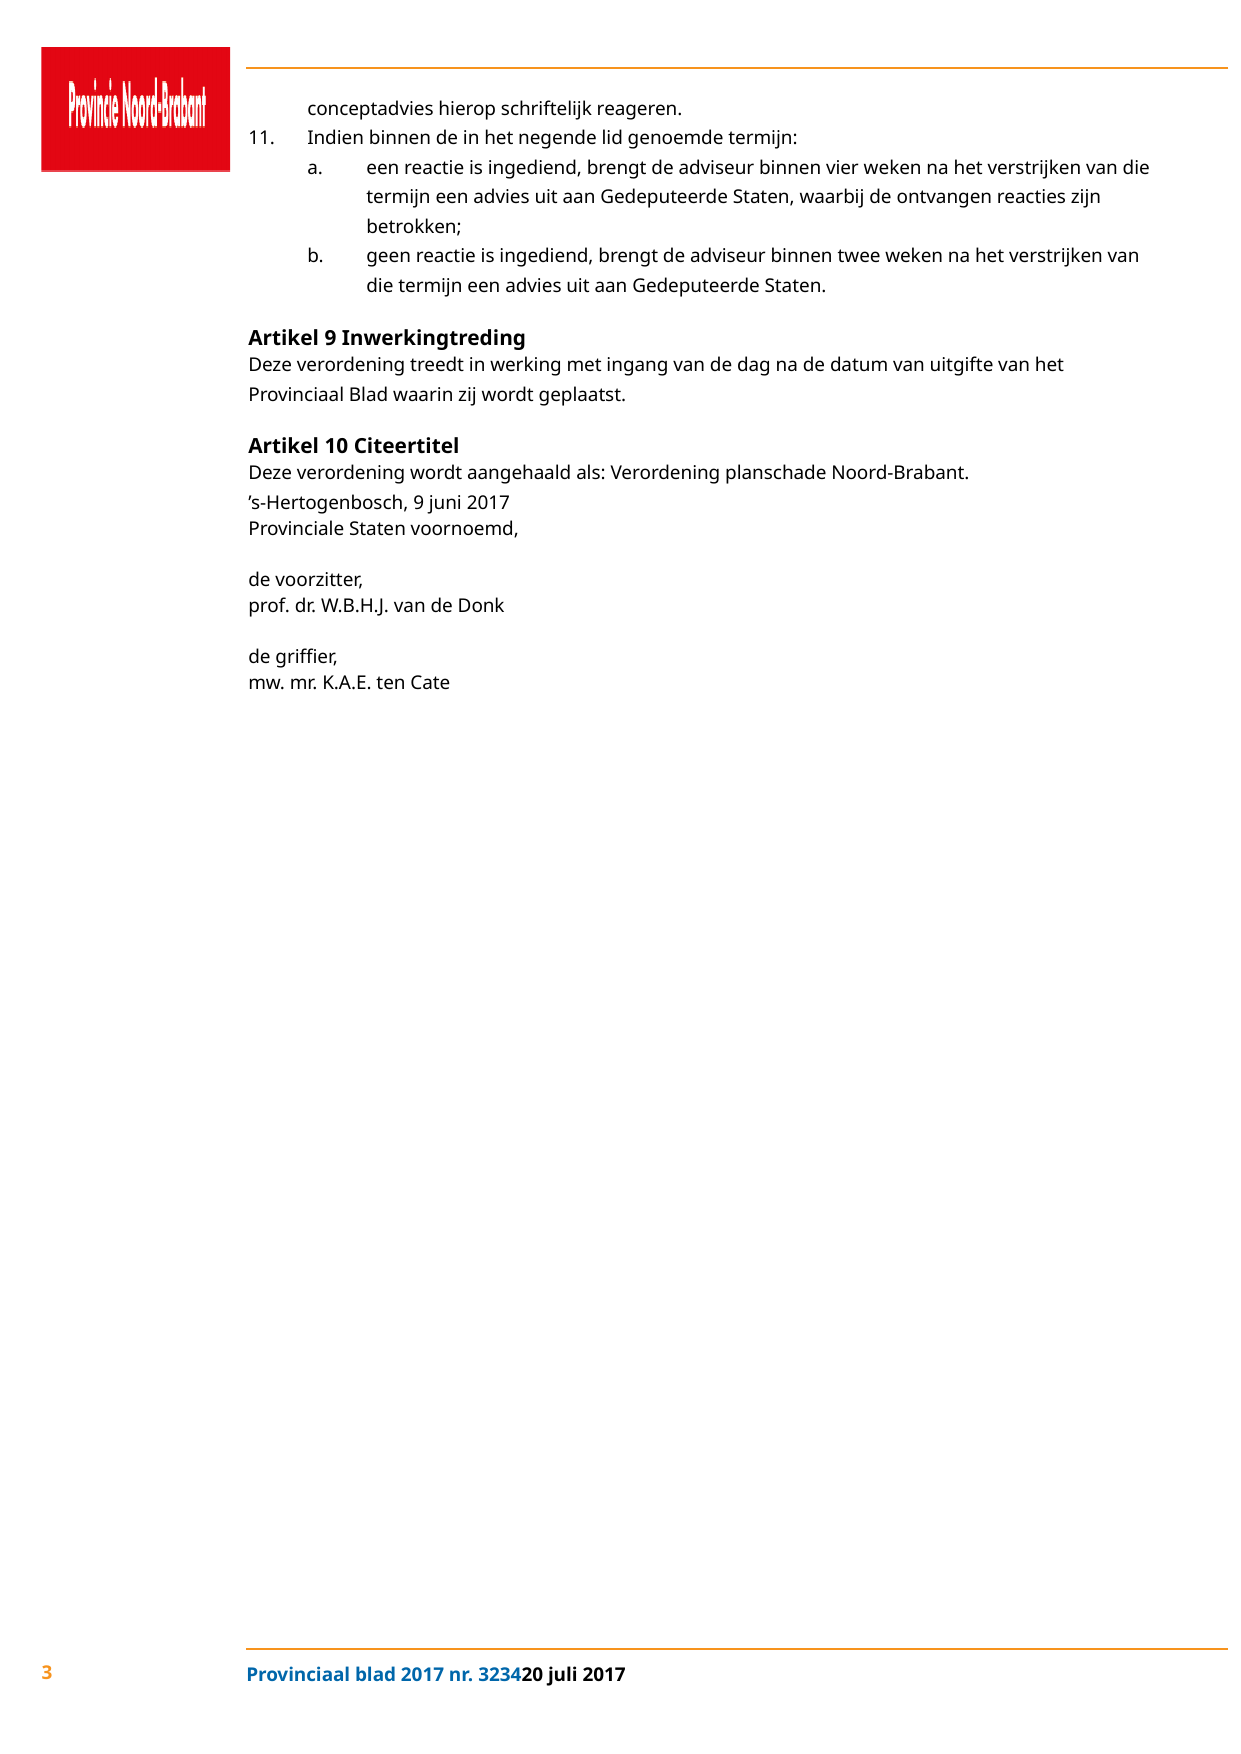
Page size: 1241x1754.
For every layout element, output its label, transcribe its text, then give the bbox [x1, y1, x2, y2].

list een reactie is ingediend, brengt de adviseur binnen vier weken na het verstrijken van die termijn een advies uit aan Gedeputeerde Staten, waarbij de ontvangen reacties zijn betrokken; [307, 154, 1152, 239]
text de griffier, [248, 643, 1152, 669]
text Artikel 10 Citeertitel [248, 431, 1152, 459]
picture [41, 47, 231, 172]
list conceptadvies hierop schriftelijk reageren. [248, 95, 1152, 121]
list Indien binnen de in het negende lid genoemde termijn: [248, 124, 1152, 150]
text prof. dr. W.B.H.J. van de Donk [248, 592, 1152, 618]
text de voorzitter, [248, 566, 1152, 592]
text Deze verordening wordt aangehaald als: Verordening planschade Noord-Brabant. [248, 459, 1152, 485]
text Provinciale Staten voornoemd, [248, 515, 1152, 541]
list geen reactie is ingediend, brengt de adviseur binnen twee weken na het verstrijken van die termijn een advies uit aan Gedeputeerde Staten. [307, 243, 1152, 298]
text Artikel 9 Inwerkingtreding [248, 323, 1152, 351]
text ’s-Hertogenbosch, 9 juni 2017 [248, 489, 1152, 515]
text mw. mr. K.A.E. ten Cate [248, 669, 1152, 695]
text Deze verordening treedt in werking met ingang van de dag na de datum van uitgifte van het Provinciaal Blad waarin zij wordt geplaatst. [248, 351, 1152, 406]
